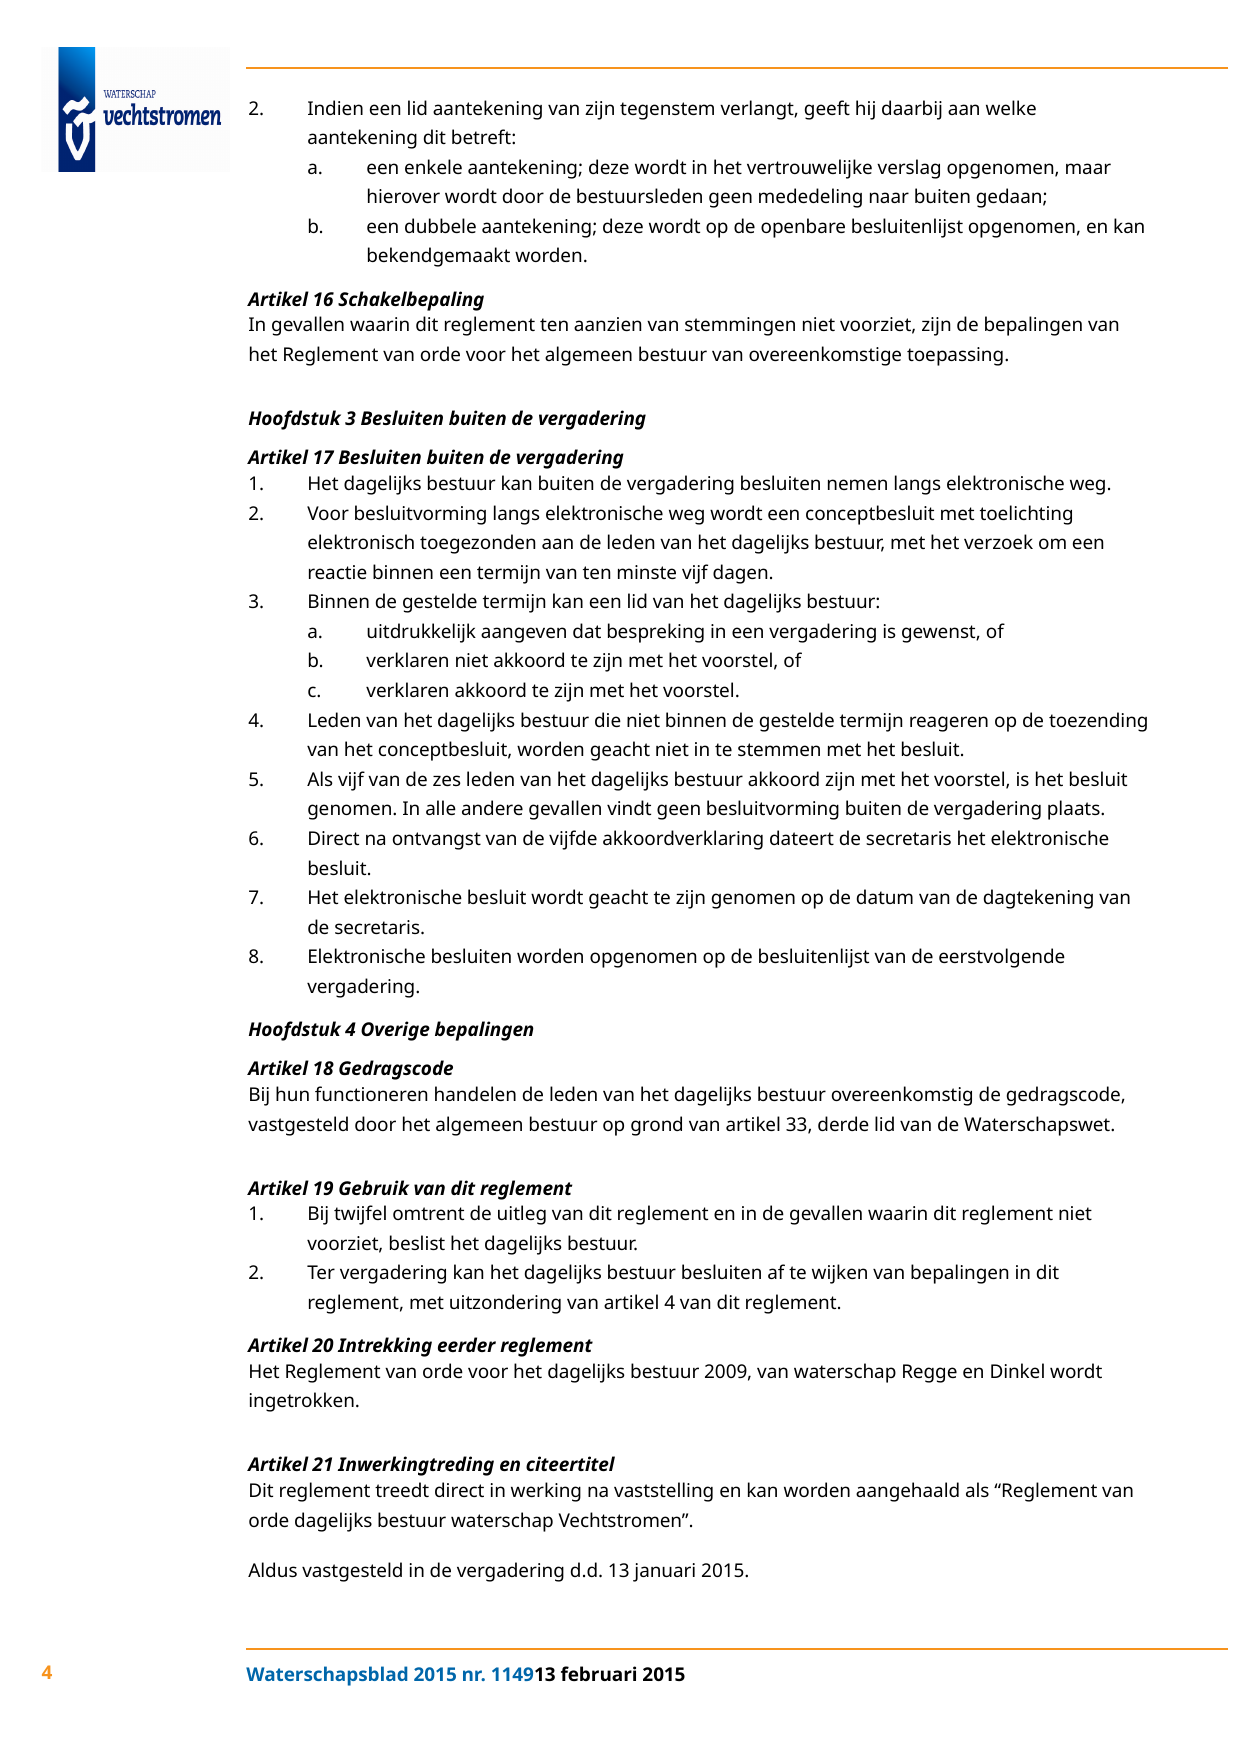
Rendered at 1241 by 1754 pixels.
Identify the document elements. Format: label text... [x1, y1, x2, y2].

text Aldus vastgesteld in de vergadering d.d. 13 januari 2015. [248, 1557, 1152, 1583]
list Indien een lid aantekening van zijn tegenstem verlangt, geeft hij daarbij aan welke aantekening dit betreft: [248, 95, 1152, 150]
list Het elektronische besluit wordt geacht te zijn genomen op de datum van de dagtekening van de secretaris. [248, 884, 1152, 939]
list Bij twijfel omtrent de uitleg van dit reglement en in de gevallen waarin dit reglement niet voorziet, beslist het dagelijks bestuur. [248, 1200, 1152, 1256]
text Artikel 21 Inwerkingtreding en citeertitel [248, 1452, 1152, 1477]
text Artikel 20 Intrekking eerder reglement [248, 1332, 1152, 1358]
list een enkele aantekening; deze wordt in het vertrouwelijke verslag opgenomen, maar hierover wordt door de bestuursleden geen mededeling naar buiten gedaan; [307, 154, 1152, 209]
list verklaren akkoord te zijn met het voorstel. [307, 677, 1152, 703]
list verklaren niet akkoord te zijn met het voorstel, of [307, 648, 1152, 673]
list Ter vergadering kan het dagelijks bestuur besluiten af te wijken van bepalingen in dit reglement, met uitzondering van artikel 4 van dit reglement. [248, 1259, 1152, 1315]
text Hoofdstuk 3 Besluiten buiten de vergadering [248, 405, 1152, 431]
list uitdrukkelijk aangeven dat bespreking in een vergadering is gewenst, of [307, 618, 1152, 644]
list Direct na ontvangst van de vijfde akkoordverklaring dateert de secretaris het elektronische besluit. [248, 825, 1152, 880]
text Hoofdstuk 4 Overige bepalingen [248, 1016, 1152, 1042]
text Artikel 16 Schakelbepaling [248, 286, 1152, 312]
list Binnen de gestelde termijn kan een lid van het dagelijks bestuur: [248, 588, 1152, 614]
list Elektronische besluiten worden opgenomen op de besluitenlijst van de eerstvolgende vergadering. [248, 943, 1152, 999]
text Artikel 17 Besluiten buiten de vergadering [248, 444, 1152, 470]
list Voor besluitvorming langs elektronische weg wordt een conceptbesluit met toelichting elektronisch toegezonden aan de leden van het dagelijks bestuur, met het verzoek om een reactie binnen een termijn van ten minste vijf dagen. [248, 500, 1152, 584]
list Als vijf van de zes leden van het dagelijks bestuur akkoord zijn met het voorstel, is het besluit genomen. In alle andere gevallen vindt geen besluitvorming buiten de vergadering plaats. [248, 766, 1152, 821]
text Bij hun functioneren handelen de leden van het dagelijks bestuur overeenkomstig de gedragscode, vastgesteld door het algemeen bestuur op grond van artikel 33, derde lid van de Waterschapswet. [248, 1081, 1152, 1136]
text Het Reglement van orde voor het dagelijks bestuur 2009, van waterschap Regge en Dinkel wordt ingetrokken. [248, 1358, 1152, 1413]
text Artikel 18 Gedragscode [248, 1055, 1152, 1081]
list een dubbele aantekening; deze wordt op de openbare besluitenlijst opgenomen, en kan bekendgemaakt worden. [307, 213, 1152, 268]
text Artikel 19 Gebruik van dit reglement [248, 1175, 1152, 1200]
list Het dagelijks bestuur kan buiten de vergadering besluiten nemen langs elektronische weg. [248, 470, 1152, 496]
list Leden van het dagelijks bestuur die niet binnen de gestelde termijn reageren op de toezending van het conceptbesluit, worden geacht niet in te stemmen met het besluit. [248, 707, 1152, 762]
text Dit reglement treedt direct in werking na vaststelling en kan worden aangehaald als “Reglement van orde dagelijks bestuur waterschap Vechtstromen”. [248, 1477, 1152, 1533]
picture [41, 47, 231, 172]
text In gevallen waarin dit reglement ten aanzien van stemmingen niet voorziet, zijn de bepalingen van het Reglement van orde voor het algemeen bestuur van overeenkomstige toepassing. [248, 312, 1152, 367]
